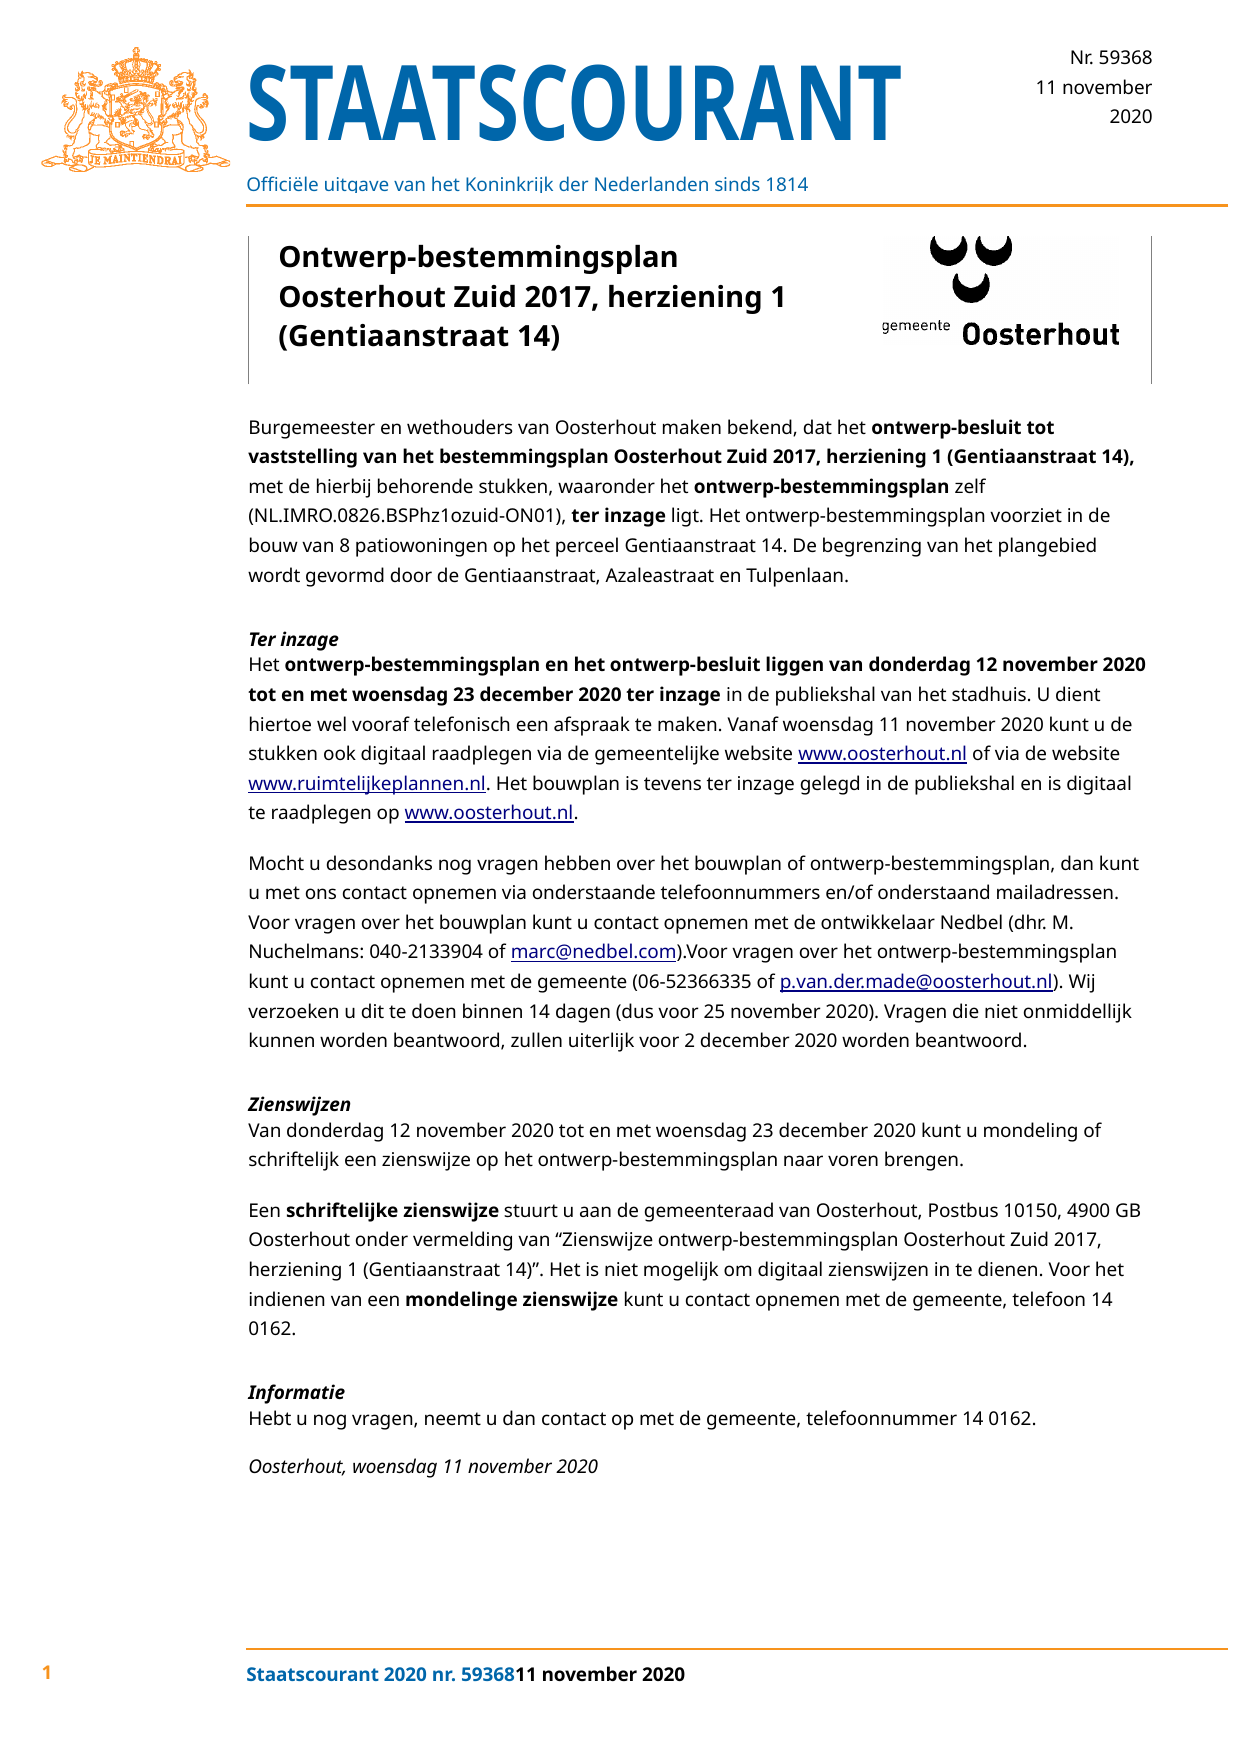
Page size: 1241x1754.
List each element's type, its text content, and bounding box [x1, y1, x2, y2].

text Burgemeester en wethouders van Oosterhout maken bekend, dat het ontwerp-besluit tot vaststelling van het bestemmingsplan Oosterhout Zuid 2017, herziening 1 (Gentiaanstraat 14), met de hierbij behorende stukken, waaronder het ontwerp-bestemmingsplan zelf (NL.IMRO.0826.BSPhz1ozuid-ON01), ter inzage ligt. Het ontwerp-bestemmingsplan voorziet in de bouw van 8 patiowoningen op het perceel Gentiaanstraat 14. De begrenzing van het plangebied wordt gevormd door de Gentiaanstraat, Azaleastraat en Tulpenlaan. [248, 414, 1152, 588]
text Mocht u desondanks nog vragen hebben over het bouwplan of ontwerp-bestemmingsplan, dan kunt u met ons contact opnemen via onderstaande telefoonnummers en/of onderstaand mailadressen. Voor vragen over het bouwplan kunt u contact opnemen met de ontwikkelaar Nedbel (dhr. M. Nuchelmans: 040-2133904 of marc@nedbel.com).Voor vragen over het ontwerp-bestemmingsplan kunt u contact opnemen met de gemeente (06-52366335 of p.van.der.made@oosterhout.nl). Wij verzoeken u dit te doen binnen 14 dagen (dus voor 25 november 2020). Vragen die niet onmiddellijk kunnen worden beantwoord, zullen uiterlijk voor 2 december 2020 worden beantwoord. [248, 850, 1152, 1053]
text Hebt u nog vragen, neemt u dan contact op met de gemeente, telefoonnummer 14 0162. [248, 1405, 1152, 1431]
text Het ontwerp-bestemmingsplan en het ontwerp-besluit liggen van donderdag 12 november 2020 tot en met woensdag 23 december 2020 ter inzage in de publiekshal van het stadhuis. U dient hiertoe wel vooraf telefonisch een afspraak te maken. Vanaf woensdag 11 november 2020 kunt u de stukken ook digitaal raadplegen via de gemeentelijke website www.oosterhout.nl of via de website www.ruimtelijkeplannen.nl. Het bouwplan is tevens ter inzage gelegd in de publiekshal en is digitaal te raadplegen op www.oosterhout.nl. [248, 652, 1152, 825]
picture [882, 236, 1119, 345]
table_header Ontwerp-bestemmingsplan Oosterhout Zuid 2017, herziening 1 (Gentiaanstraat 14) [249, 236, 850, 384]
text Van donderdag 12 november 2020 tot en met woensdag 23 december 2020 kunt u mondeling of schriftelijk een zienswijze op het ontwerp-bestemmingsplan naar voren brengen. [248, 1117, 1152, 1172]
table_header [850, 236, 1151, 384]
text Oosterhout, woensdag 11 november 2020 [248, 1453, 1152, 1479]
text Een schriftelijke zienswijze stuurt u aan de gemeenteraad van Oosterhout, Postbus 10150, 4900 GB Oosterhout onder vermelding van “Zienswijze ontwerp-bestemmingsplan Oosterhout Zuid 2017, herziening 1 (Gentiaanstraat 14)”. Het is niet mogelijk om digitaal zienswijzen in te dienen. Voor het indienen van een mondelinge zienswijze kunt u contact opnemen met de gemeente, telefoon 14 0162. [248, 1197, 1152, 1341]
picture [41, 47, 231, 172]
text Zienswijzen [248, 1091, 1152, 1117]
text Informatie [248, 1379, 1152, 1405]
text Ter inzage [248, 626, 1152, 652]
